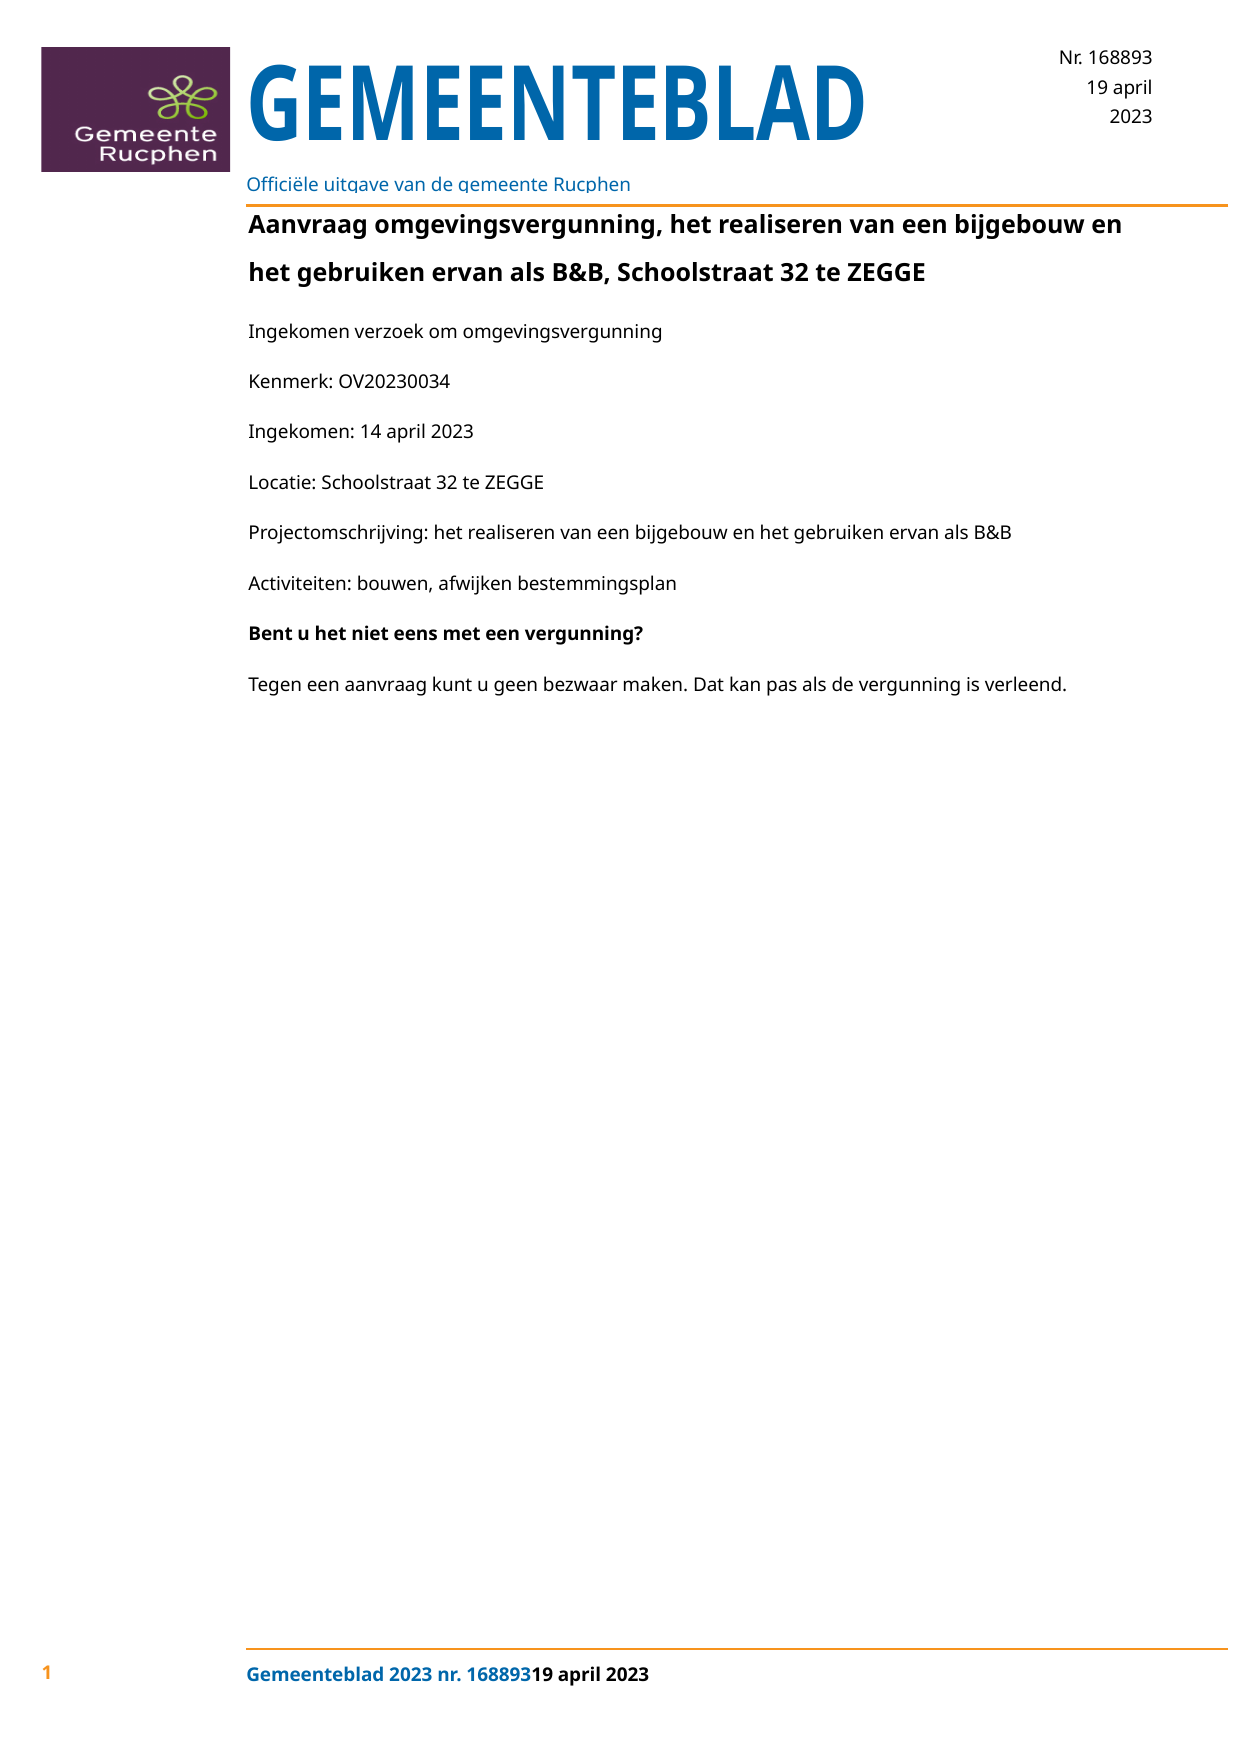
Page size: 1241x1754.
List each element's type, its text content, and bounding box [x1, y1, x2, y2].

text Aanvraag omgevingsvergunning, het realiseren van een bijgebouw en het gebruiken ervan als B&B, Schoolstraat 32 te ZEGGE [248, 207, 1152, 288]
text Ingekomen: 14 april 2023 [248, 419, 1152, 444]
text Locatie: Schoolstraat 32 te ZEGGE [248, 469, 1152, 495]
text Bent u het niet eens met een vergunning? [248, 620, 1152, 646]
picture [41, 47, 231, 172]
text Projectomschrijving: het realiseren van een bijgebouw en het gebruiken ervan als B&B [248, 519, 1152, 545]
text Ingekomen verzoek om omgevingsvergunning [248, 318, 1152, 344]
text Activiteiten: bouwen, afwijken bestemmingsplan [248, 570, 1152, 596]
text Tegen een aanvraag kunt u geen bezwaar maken. Dat kan pas als de vergunning is verleend. [248, 671, 1152, 697]
text Kenmerk: OV20230034 [248, 368, 1152, 394]
